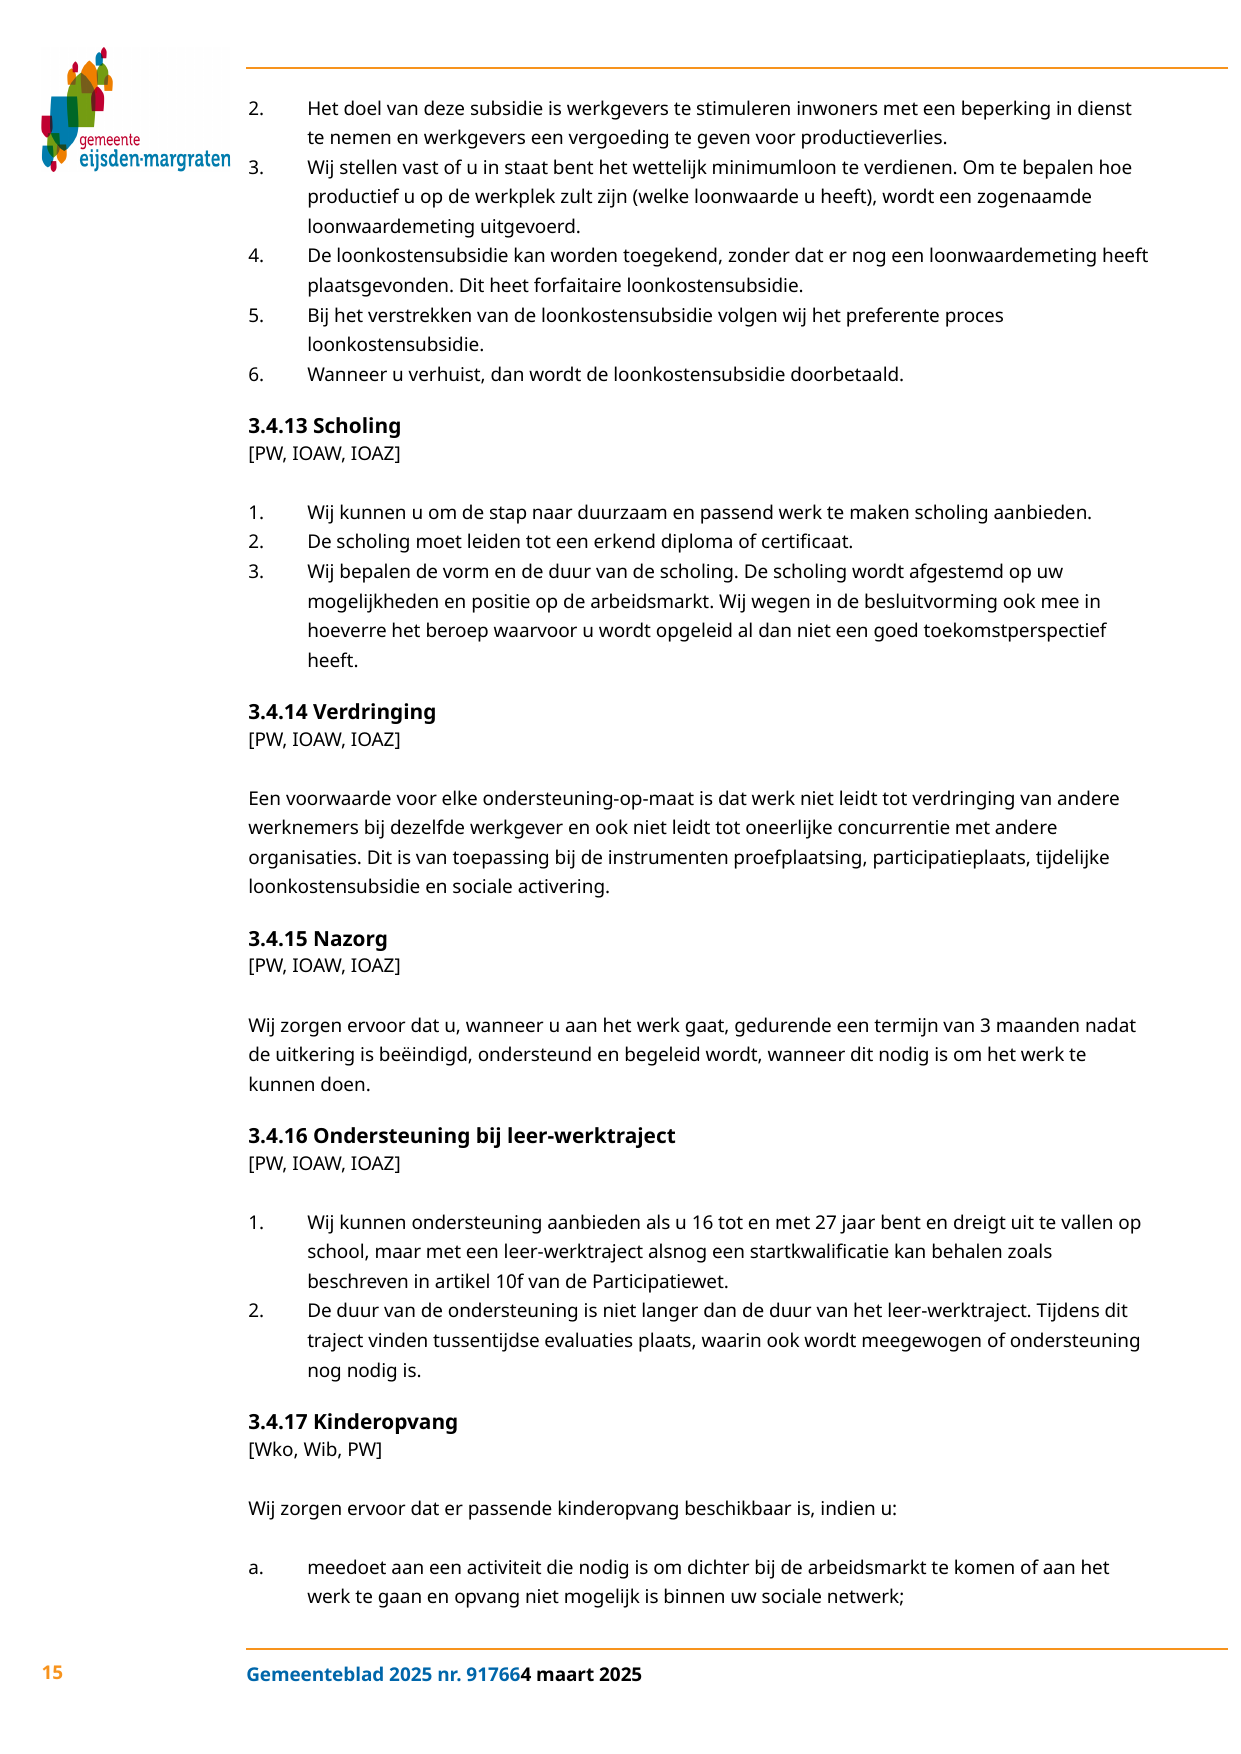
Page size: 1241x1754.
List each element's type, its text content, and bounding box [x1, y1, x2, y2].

text [PW, IOAW, IOAZ] [248, 726, 1152, 752]
list Wanneer u verhuist, dan wordt de loonkostensubsidie doorbetaald. [248, 361, 1152, 387]
text Een voorwaarde voor elke ondersteuning-op-maat is dat werk niet leidt tot verdringing van andere werknemers bij dezelfde werkgever en ook niet leidt tot oneerlijke concurrentie met andere organisaties. Dit is van toepassing bij de instrumenten proefplaatsing, participatieplaats, tijdelijke loonkostensubsidie en sociale activering. [248, 785, 1152, 899]
text [PW, IOAW, IOAZ] [248, 1150, 1152, 1176]
list De loonkostensubsidie kan worden toegekend, zonder dat er nog een loonwaardemeting heeft plaatsgevonden. Dit heet forfaitaire loonkostensubsidie. [248, 243, 1152, 298]
text Wij zorgen ervoor dat u, wanneer u aan het werk gaat, gedurende een termijn van 3 maanden nadat de uitkering is beëindigd, ondersteund en begeleid wordt, wanneer dit nodig is om het werk te kunnen doen. [248, 1012, 1152, 1097]
text [PW, IOAW, IOAZ] [248, 953, 1152, 978]
text 3.4.14 Verdringing [248, 697, 1152, 726]
list Wij stellen vast of u in staat bent het wettelijk minimumloon te verdienen. Om te bepalen hoe productief u op de werkplek zult zijn (welke loonwaarde u heeft), wordt een zogenaamde loonwaardemeting uitgevoerd. [248, 154, 1152, 239]
list Wij bepalen de vorm en de duur van de scholing. De scholing wordt afgestemd op uw mogelijkheden en positie op de arbeidsmarkt. Wij wegen in de besluitvorming ook mee in hoeverre het beroep waarvoor u wordt opgeleid al dan niet een goed toekomstperspectief heeft. [248, 558, 1152, 673]
list Wij kunnen u om de stap naar duurzaam en passend werk te maken scholing aanbieden. [248, 499, 1152, 525]
text 3.4.15 Nazorg [248, 924, 1152, 953]
text 3.4.13 Scholing [248, 411, 1152, 440]
text 3.4.17 Kinderopvang [248, 1407, 1152, 1436]
list meedoet aan een activiteit die nodig is om dichter bij de arbeidsmarkt te komen of aan het werk te gaan en opvang niet mogelijk is binnen uw sociale netwerk; [248, 1554, 1152, 1609]
list Het doel van deze subsidie is werkgevers te stimuleren inwoners met een beperking in dienst te nemen en werkgevers een vergoeding te geven voor productieverlies. [248, 95, 1152, 150]
list Wij kunnen ondersteuning aanbieden als u 16 tot en met 27 jaar bent en dreigt uit te vallen op school, maar met een leer-werktraject alsnog een startkwalificatie kan behalen zoals beschreven in artikel 10f van de Participatiewet. [248, 1209, 1152, 1294]
text [PW, IOAW, IOAZ] [248, 440, 1152, 466]
list Bij het verstrekken van de loonkostensubsidie volgen wij het preferente proces loonkostensubsidie. [248, 302, 1152, 357]
list De duur van de ondersteuning is niet langer dan de duur van het leer-werktraject. Tijdens dit traject vinden tussentijdse evaluaties plaats, waarin ook wordt meegewogen of ondersteuning nog nodig is. [248, 1298, 1152, 1383]
list De scholing moet leiden tot een erkend diploma of certificaat. [248, 529, 1152, 554]
text Wij zorgen ervoor dat er passende kinderopvang beschikbaar is, indien u: [248, 1495, 1152, 1521]
text [Wko, Wib, PW] [248, 1436, 1152, 1461]
picture [41, 47, 231, 172]
text 3.4.16 Ondersteuning bij leer-werktraject [248, 1121, 1152, 1150]
